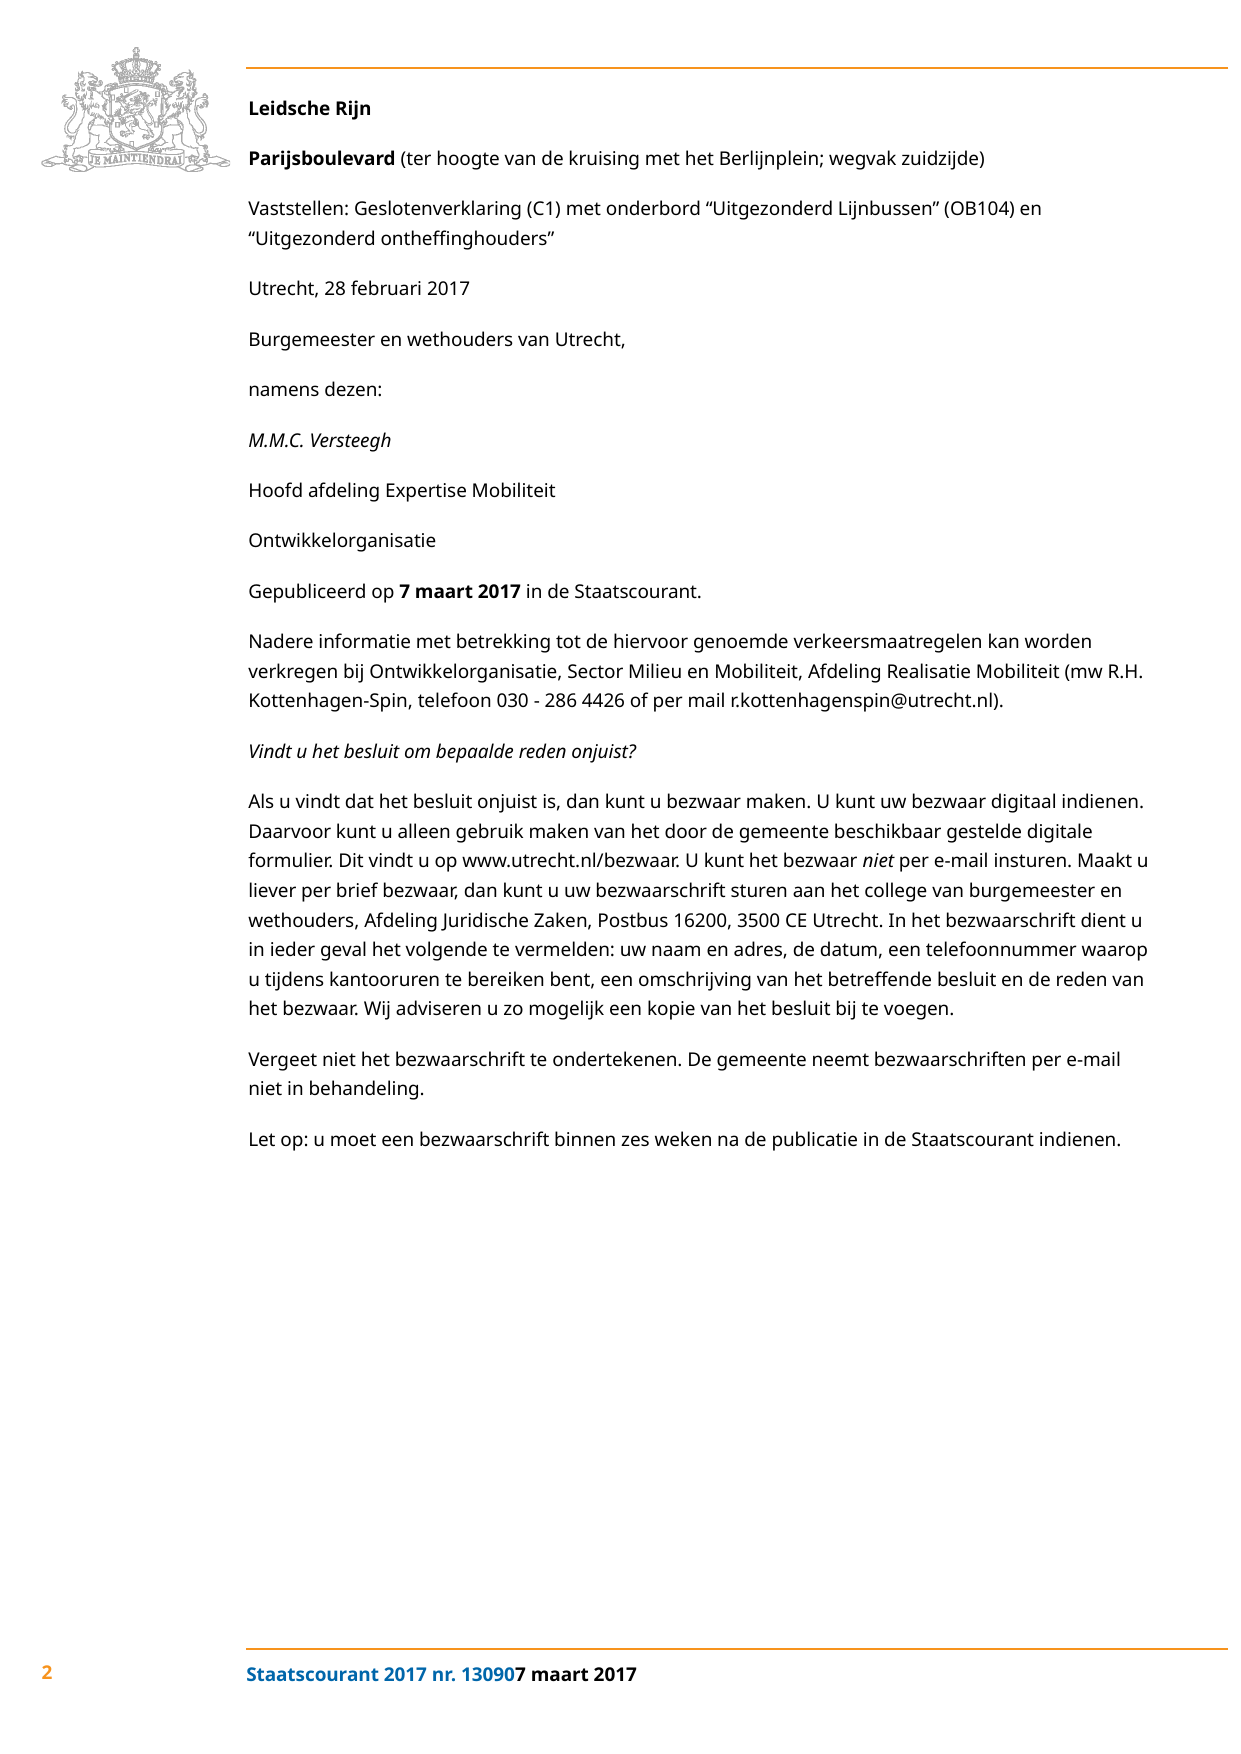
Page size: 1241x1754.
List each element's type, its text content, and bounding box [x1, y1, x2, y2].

text Gepubliceerd op 7 maart 2017 in de Staatscourant. [248, 578, 1152, 604]
text Leidsche Rijn [248, 95, 1152, 121]
text Vergeet niet het bezwaarschrift te ondertekenen. De gemeente neemt bezwaarschriften per e-mail niet in behandeling. [248, 1046, 1152, 1101]
text Als u vindt dat het besluit onjuist is, dan kunt u bezwaar maken. U kunt uw bezwaar digitaal indienen. Daarvoor kunt u alleen gebruik maken van het door de gemeente beschikbaar gestelde digitale formulier. Dit vindt u op www.utrecht.nl/bezwaar. U kunt het bezwaar niet per e-mail insturen. Maakt u liever per brief bezwaar, dan kunt u uw bezwaarschrift sturen aan het college van burgemeester en wethouders, Afdeling Juridische Zaken, Postbus 16200, 3500 CE Utrecht. In het bezwaarschrift dient u in ieder geval het volgende te vermelden: uw naam en adres, de datum, een telefoonnummer waarop u tijdens kantooruren te bereiken bent, een omschrijving van het betreffende besluit en de reden van het bezwaar. Wij adviseren u zo mogelijk een kopie van het besluit bij te voegen. [248, 788, 1152, 1021]
text Parijsboulevard (ter hoogte van de kruising met het Berlijnplein; wegvak zuidzijde) [248, 145, 1152, 171]
text Utrecht, 28 februari 2017 [248, 276, 1152, 301]
picture [41, 47, 231, 172]
text Ontwikkelorganisatie [248, 528, 1152, 553]
text Nadere informatie met betrekking tot de hiervoor genoemde verkeersmaatregelen kan worden verkregen bij Ontwikkelorganisatie, Sector Milieu en Mobiliteit, Afdeling Realisatie Mobiliteit (mw R.H. Kottenhagen-Spin, telefoon 030 - 286 4426 of per mail r.kottenhagenspin@utrecht.nl). [248, 628, 1152, 713]
text Hoofd afdeling Expertise Mobiliteit [248, 477, 1152, 503]
text namens dezen: [248, 376, 1152, 402]
text M.M.C. Versteegh [248, 427, 1152, 453]
text Vindt u het besluit om bepaalde reden onjuist? [248, 738, 1152, 764]
text Vaststellen: Geslotenverklaring (C1) met onderbord “Uitgezonderd Lijnbussen” (OB104) en “Uitgezonderd ontheffinghouders” [248, 196, 1152, 251]
text Burgemeester en wethouders van Utrecht, [248, 326, 1152, 352]
text Let op: u moet een bezwaarschrift binnen zes weken na de publicatie in de Staatscourant indienen. [248, 1126, 1152, 1152]
